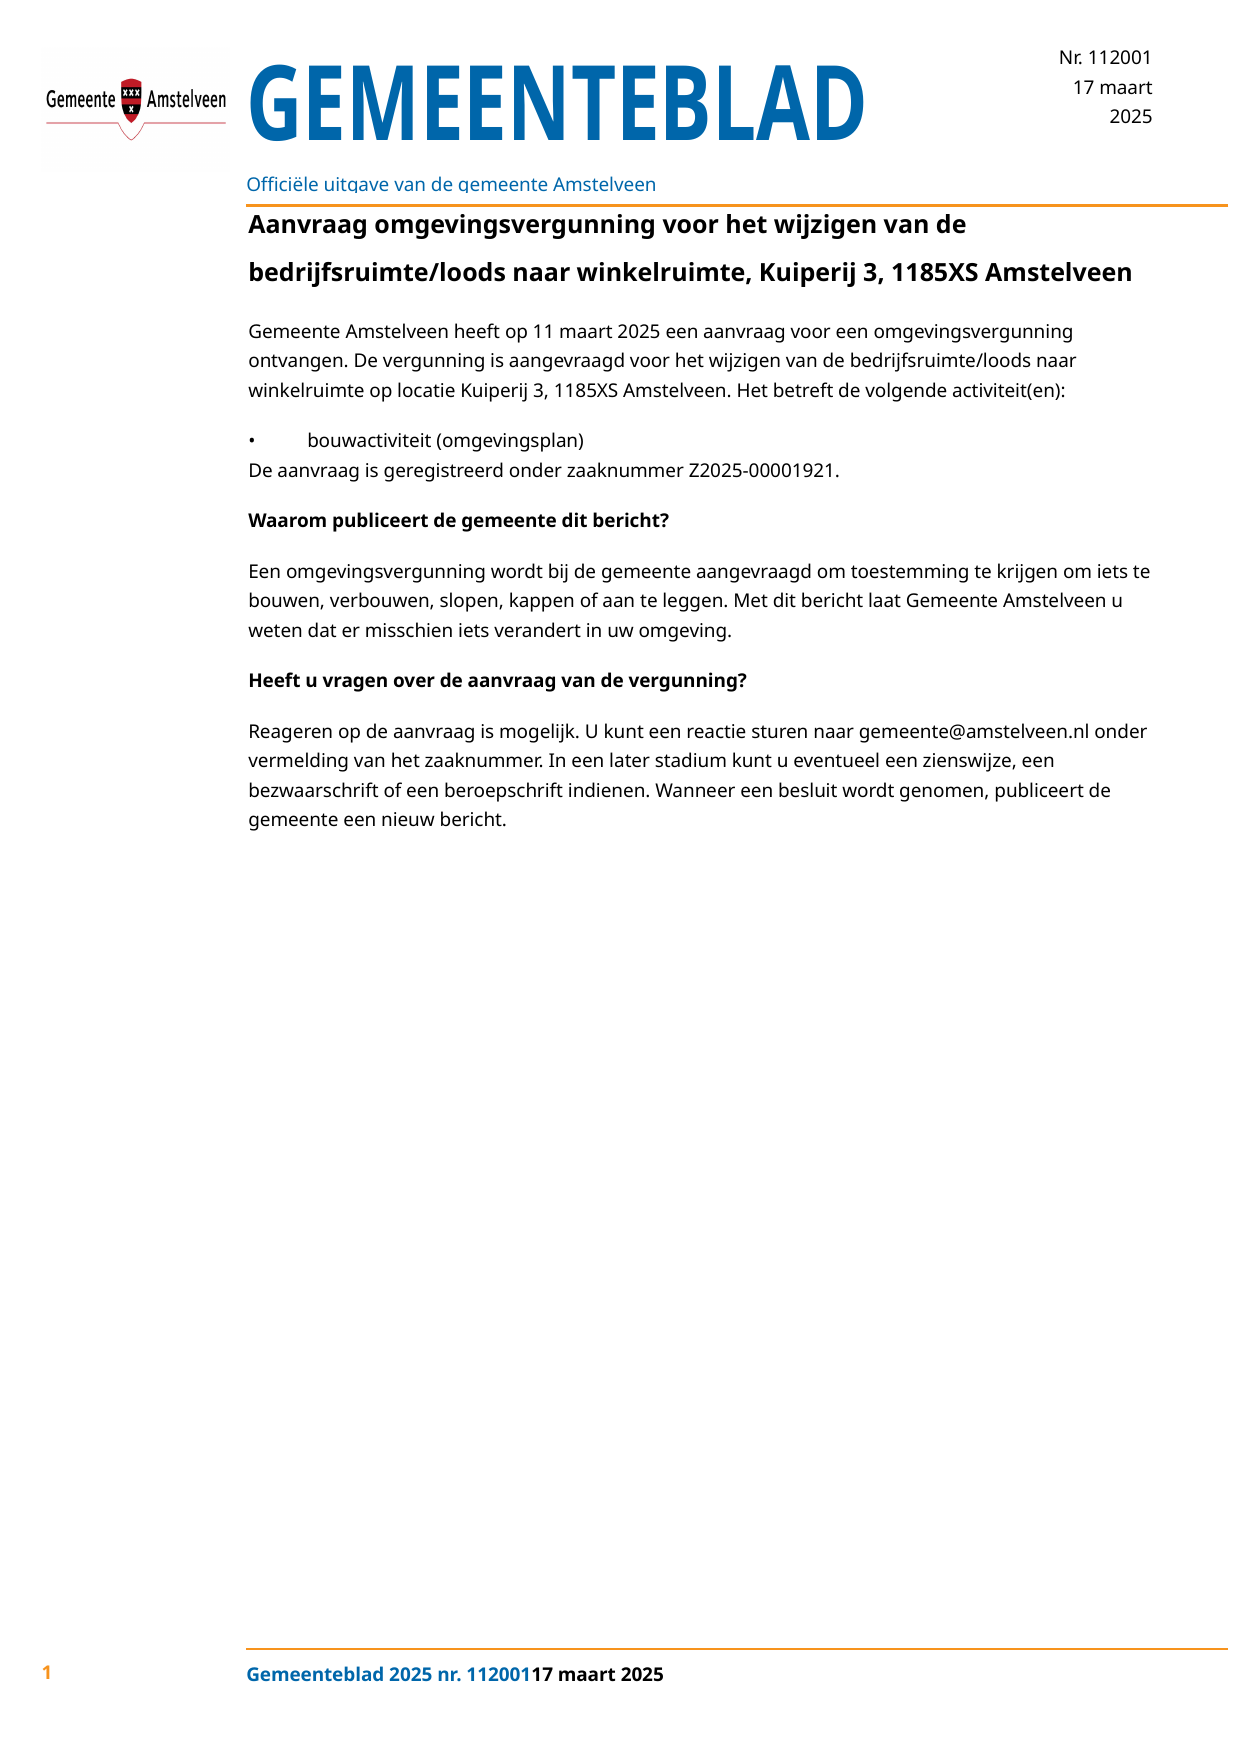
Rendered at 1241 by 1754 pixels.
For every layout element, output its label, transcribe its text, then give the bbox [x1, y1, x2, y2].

text Waarom publiceert de gemeente dit bericht? [248, 507, 1152, 533]
text Een omgevingsvergunning wordt bij de gemeente aangevraagd om toestemming te krijgen om iets te bouwen, verbouwen, slopen, kappen of aan te leggen. Met dit bericht laat Gemeente Amstelveen u weten dat er misschien iets verandert in uw omgeving. [248, 558, 1152, 643]
text Reageren op de aanvraag is mogelijk. U kunt een reactie sturen naar gemeente@amstelveen.nl onder vermelding van het zaaknummer. In een later stadium kunt u eventueel een zienswijze, een bezwaarschrift of een beroepschrift indienen. Wanneer een besluit wordt genomen, publiceert de gemeente een nieuw bericht. [248, 718, 1152, 832]
text Heeft u vragen over de aanvraag van de vergunning? [248, 667, 1152, 693]
text De aanvraag is geregistreerd onder zaaknummer Z2025-00001921. [248, 457, 1152, 483]
list bouwactiviteit (omgevingsplan) [248, 427, 1152, 453]
text Gemeente Amstelveen heeft op 11 maart 2025 een aanvraag voor een omgevingsvergunning ontvangen. De vergunning is aangevraagd voor het wijzigen van de bedrijfsruimte/loods naar winkelruimte op locatie Kuiperij 3, 1185XS Amstelveen. Het betreft de volgende activiteit(en): [248, 318, 1152, 403]
text Aanvraag omgevingsvergunning voor het wijzigen van de bedrijfsruimte/loods naar winkelruimte, Kuiperij 3, 1185XS Amstelveen [248, 207, 1152, 288]
picture [41, 47, 231, 172]
